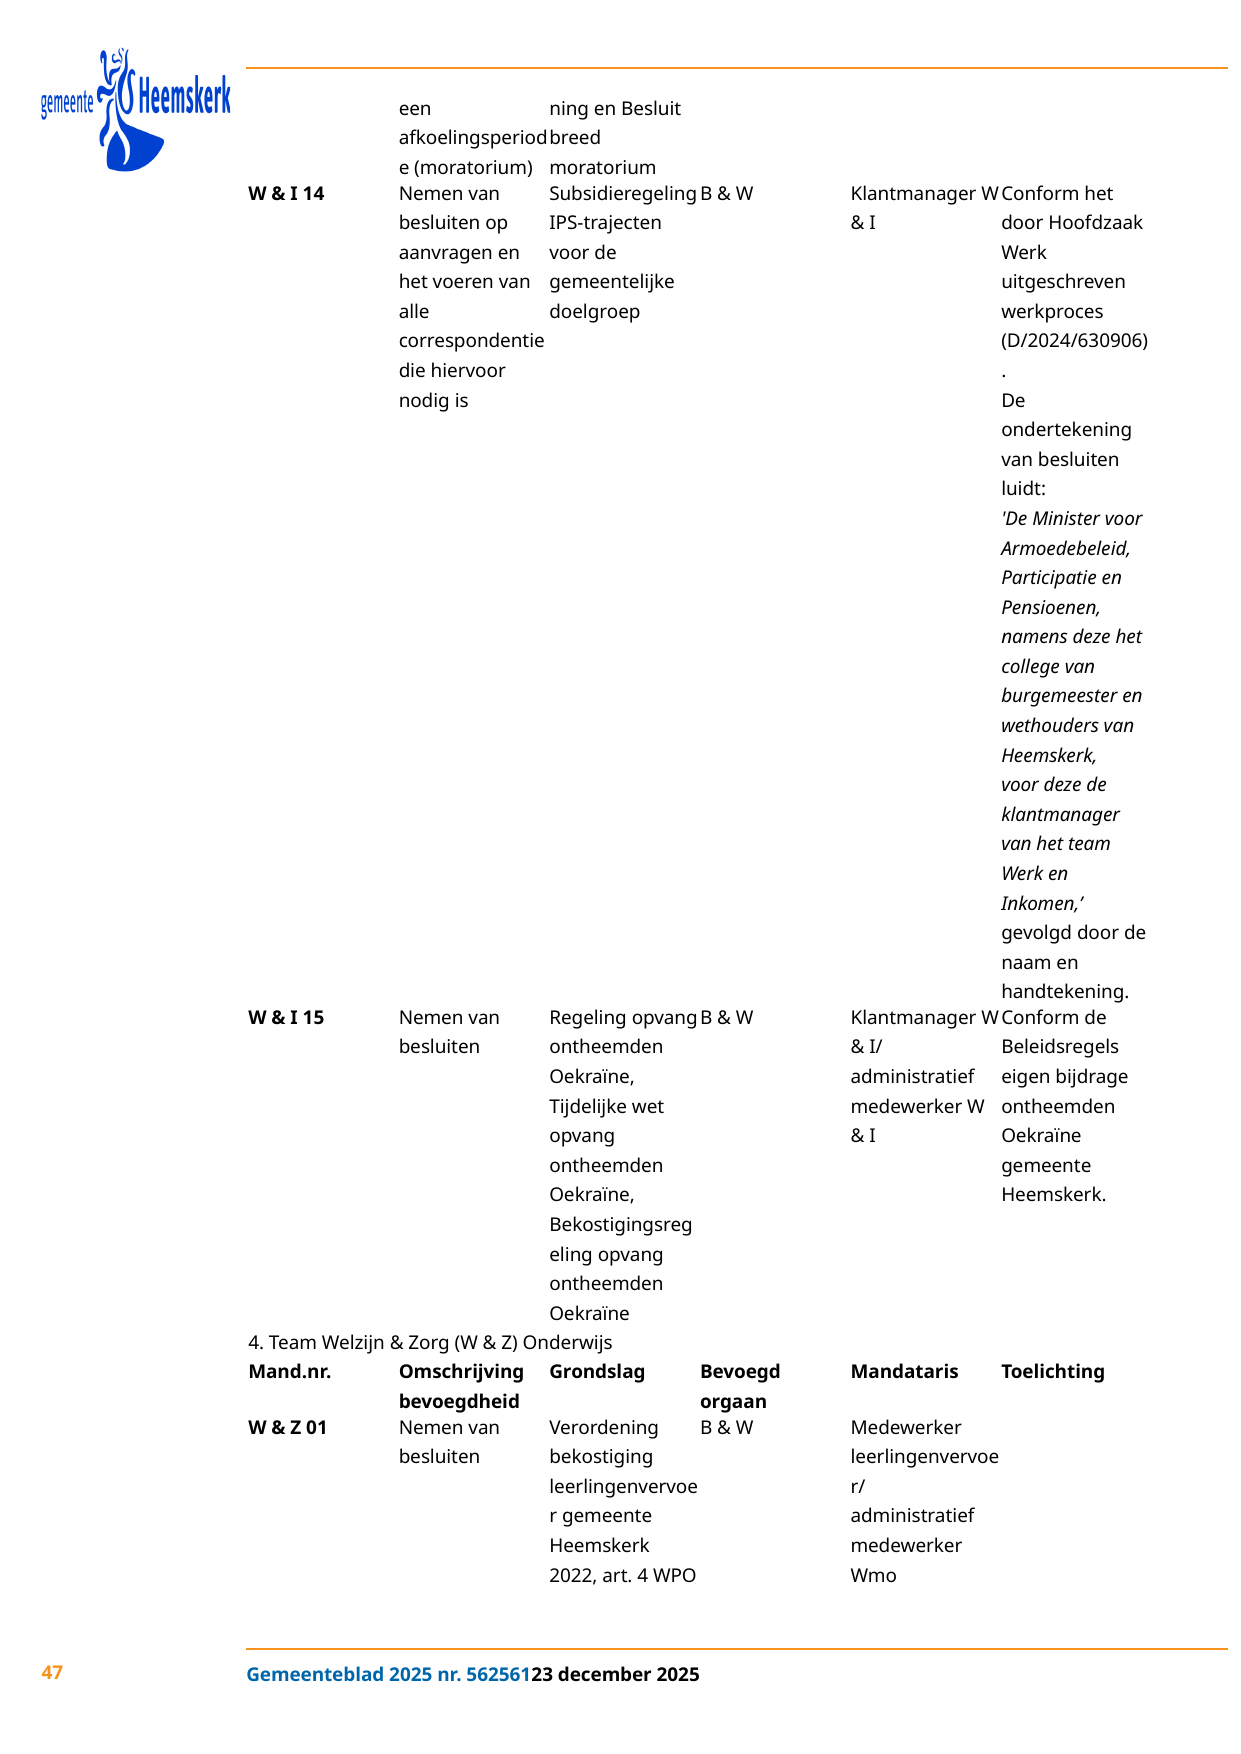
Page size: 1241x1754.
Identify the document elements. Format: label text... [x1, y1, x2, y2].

table_header Grondslag [549, 1359, 700, 1414]
table_cell Medewerker leerlingenvervoer/ administratief medewerker Wmo [850, 1414, 1001, 1588]
picture [41, 47, 231, 172]
table_cell Nemen van besluiten [399, 1004, 549, 1326]
table_header Mandataris [850, 1359, 1001, 1414]
table_header Toelichting [1001, 1359, 1152, 1414]
table_cell B & W [700, 1004, 850, 1326]
table_header Mand.nr. [248, 1359, 398, 1414]
table_cell B & W [700, 1414, 850, 1588]
table_cell Conform de Beleidsregels eigen bijdrage ontheemden Oekraïne gemeente Heemskerk. [1001, 1004, 1152, 1326]
table_cell [850, 95, 1001, 180]
table_cell W & I 14 [248, 180, 398, 1004]
table_cell Regeling opvang ontheemden Oekraïne, Tijdelijke wet opvang ontheemden Oekraïne, Bekostigingsregeling opvang ontheemden Oekraïne [549, 1004, 700, 1326]
table_header Omschrijving bevoegdheid [399, 1359, 549, 1414]
table_cell ning en Besluit breed moratorium [549, 95, 700, 180]
table_cell [248, 95, 398, 180]
table_cell W & I 15 [248, 1004, 398, 1326]
table_cell Conform het door Hoofdzaak Werk uitgeschreven werkproces (D/2024/630906). De ondertekening van besluiten luidt: 'De Minister voor Armoedebeleid, Participatie en Pensioenen, namens deze het college van burgemeester en wethouders van Heemskerk, voor deze de klantmanager van het team Werk en Inkomen,’ gevolgd door de naam en handtekening. [1001, 180, 1152, 1004]
table_cell Klantmanager W & I [850, 180, 1001, 1004]
text 4. Team Welzijn & Zorg (W & Z) Onderwijs [248, 1329, 1152, 1355]
table_cell B & W [700, 180, 850, 1004]
table_cell Nemen van besluiten [399, 1414, 549, 1588]
table_header Bevoegd orgaan [700, 1359, 850, 1414]
table_cell [1001, 95, 1152, 180]
table_cell [1001, 1414, 1152, 1588]
table_cell Subsidieregeling IPS-trajecten voor de gemeentelijke doelgroep [549, 180, 700, 1004]
table_cell W & Z 01 [248, 1414, 398, 1588]
table_cell Klantmanager W & I/ administratief medewerker W & I [850, 1004, 1001, 1326]
table_cell Nemen van besluiten op aanvragen en het voeren van alle correspondentie die hiervoor nodig is [399, 180, 549, 1004]
table_cell een afkoelingsperiode (moratorium) [399, 95, 549, 180]
table_cell [700, 95, 850, 180]
table_cell Verordening bekostiging leerlingenvervoer gemeente Heemskerk 2022, art. 4 WPO [549, 1414, 700, 1588]
